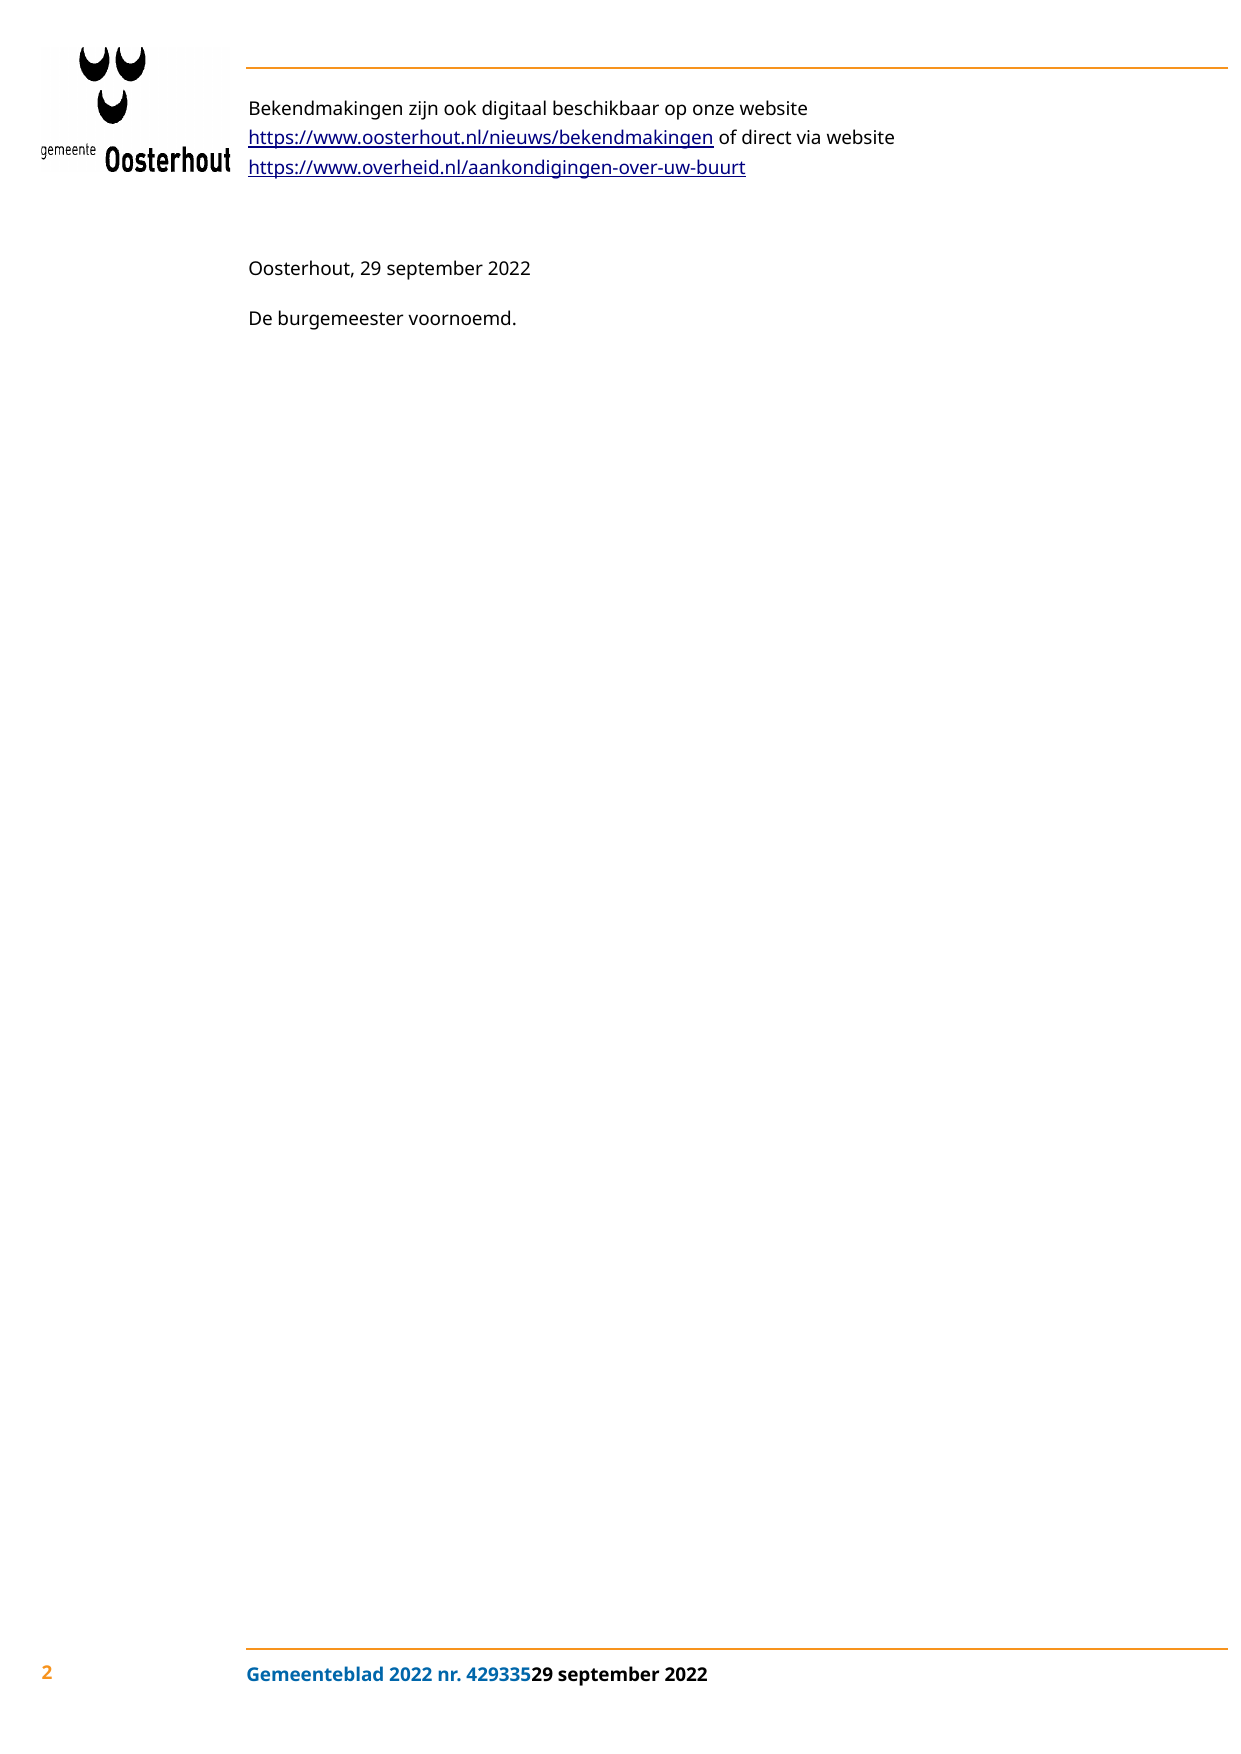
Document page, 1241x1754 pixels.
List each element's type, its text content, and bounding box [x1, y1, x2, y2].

text De burgemeester voornoemd. [248, 305, 1152, 331]
text Bekendmakingen zijn ook digitaal beschikbaar op onze website https://www.oosterhout.nl/nieuws/bekendmakingen of direct via website https://www.overheid.nl/aankondigingen-over-uw-buurt [248, 95, 1152, 180]
text Oosterhout, 29 september 2022 [248, 255, 1152, 281]
picture [41, 47, 231, 172]
